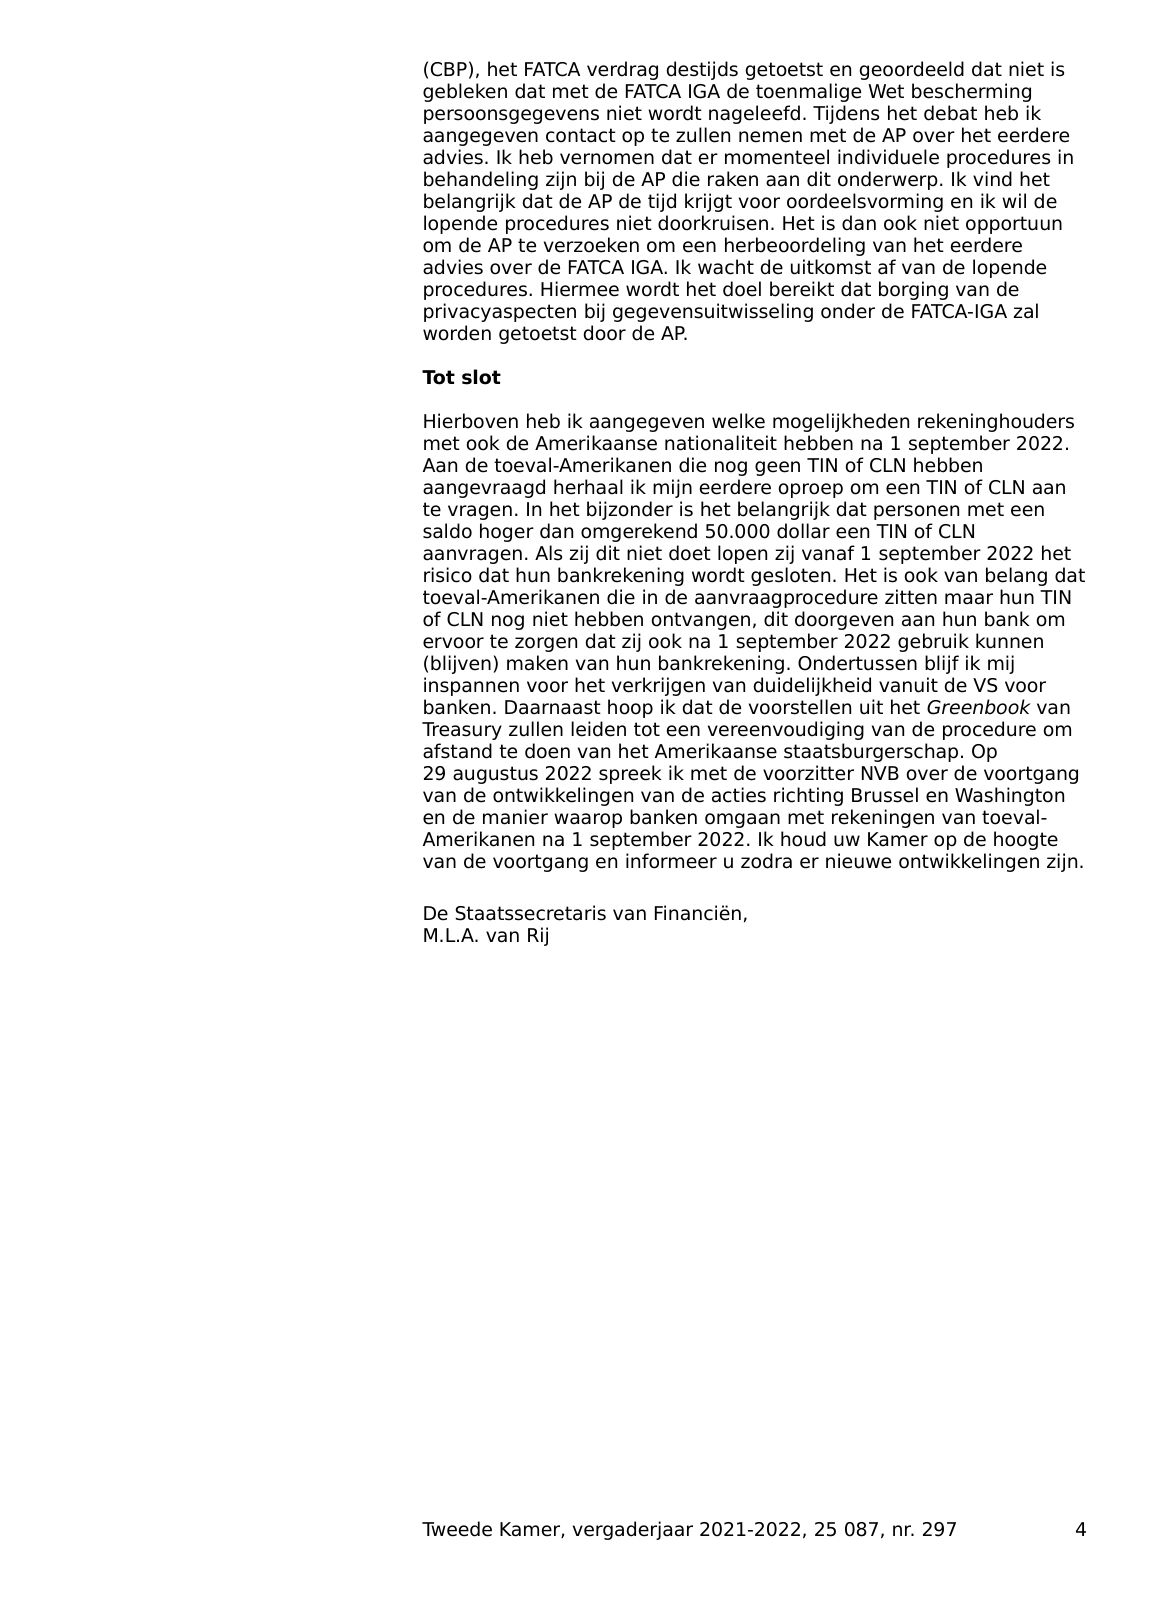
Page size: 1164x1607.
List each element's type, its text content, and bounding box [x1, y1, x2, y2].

text Hierboven heb ik aangegeven welke mogelijkheden rekeninghouders met ook de Amerikaanse nationaliteit hebben na 1 september 2022. Aan de toeval-Amerikanen die nog geen TIN of CLN hebben aangevraagd herhaal ik mijn eerdere oproep om een TIN of CLN aan te vragen. In het bijzonder is het belangrijk dat personen met een saldo hoger dan omgerekend 50.000 dollar een TIN of CLN aanvragen. Als zij dit niet doet lopen zij vanaf 1 september 2022 het risico dat hun bankrekening wordt gesloten. Het is ook van belang dat toeval-Amerikanen die in de aanvraagprocedure zitten maar hun TIN of CLN nog niet hebben ontvangen, dit doorgeven aan hun bank om ervoor te zorgen dat zij ook na 1 september 2022 gebruik kunnen (blijven) maken van hun bankrekening. Ondertussen blijf ik mij inspannen voor het verkrijgen van duidelijkheid vanuit de VS voor banken. Daarnaast hoop ik dat de voorstellen uit het Greenbook van Treasury zullen leiden tot een vereenvoudiging van de procedure om afstand te doen van het Amerikaanse staatsburgerschap. Op 29 augustus 2022 spreek ik met de voorzitter NVB over de voortgang van de ontwikkelingen van de acties richting Brussel en Washington en de manier waarop banken omgaan met rekeningen van toeval-Amerikanen na 1 september 2022. Ik houd uw Kamer op de hoogte van de voortgang en informeer u zodra er nieuwe ontwikkelingen zijn. [422, 411, 1087, 873]
text De Staatssecretaris van Financiën, M.L.A. van Rij [422, 903, 1087, 947]
text (CBP), het FATCA verdrag destijds getoetst en geoordeeld dat niet is gebleken dat met de FATCA IGA de toenmalige Wet bescherming persoonsgegevens niet wordt nageleefd. Tijdens het debat heb ik aangegeven contact op te zullen nemen met de AP over het eerdere advies. Ik heb vernomen dat er momenteel individuele procedures in behandeling zijn bij de AP die raken aan dit onderwerp. Ik vind het belangrijk dat de AP de tijd krijgt voor oordeelsvorming en ik wil de lopende procedures niet doorkruisen. Het is dan ook niet opportuun om de AP te verzoeken om een herbeoordeling van het eerdere advies over de FATCA IGA. Ik wacht de uitkomst af van de lopende procedures. Hiermee wordt het doel bereikt dat borging van de privacyaspecten bij gegevensuitwisseling onder de FATCA-IGA zal worden getoetst door de AP. [422, 59, 1087, 345]
subtitle Tot slot [422, 367, 1087, 389]
